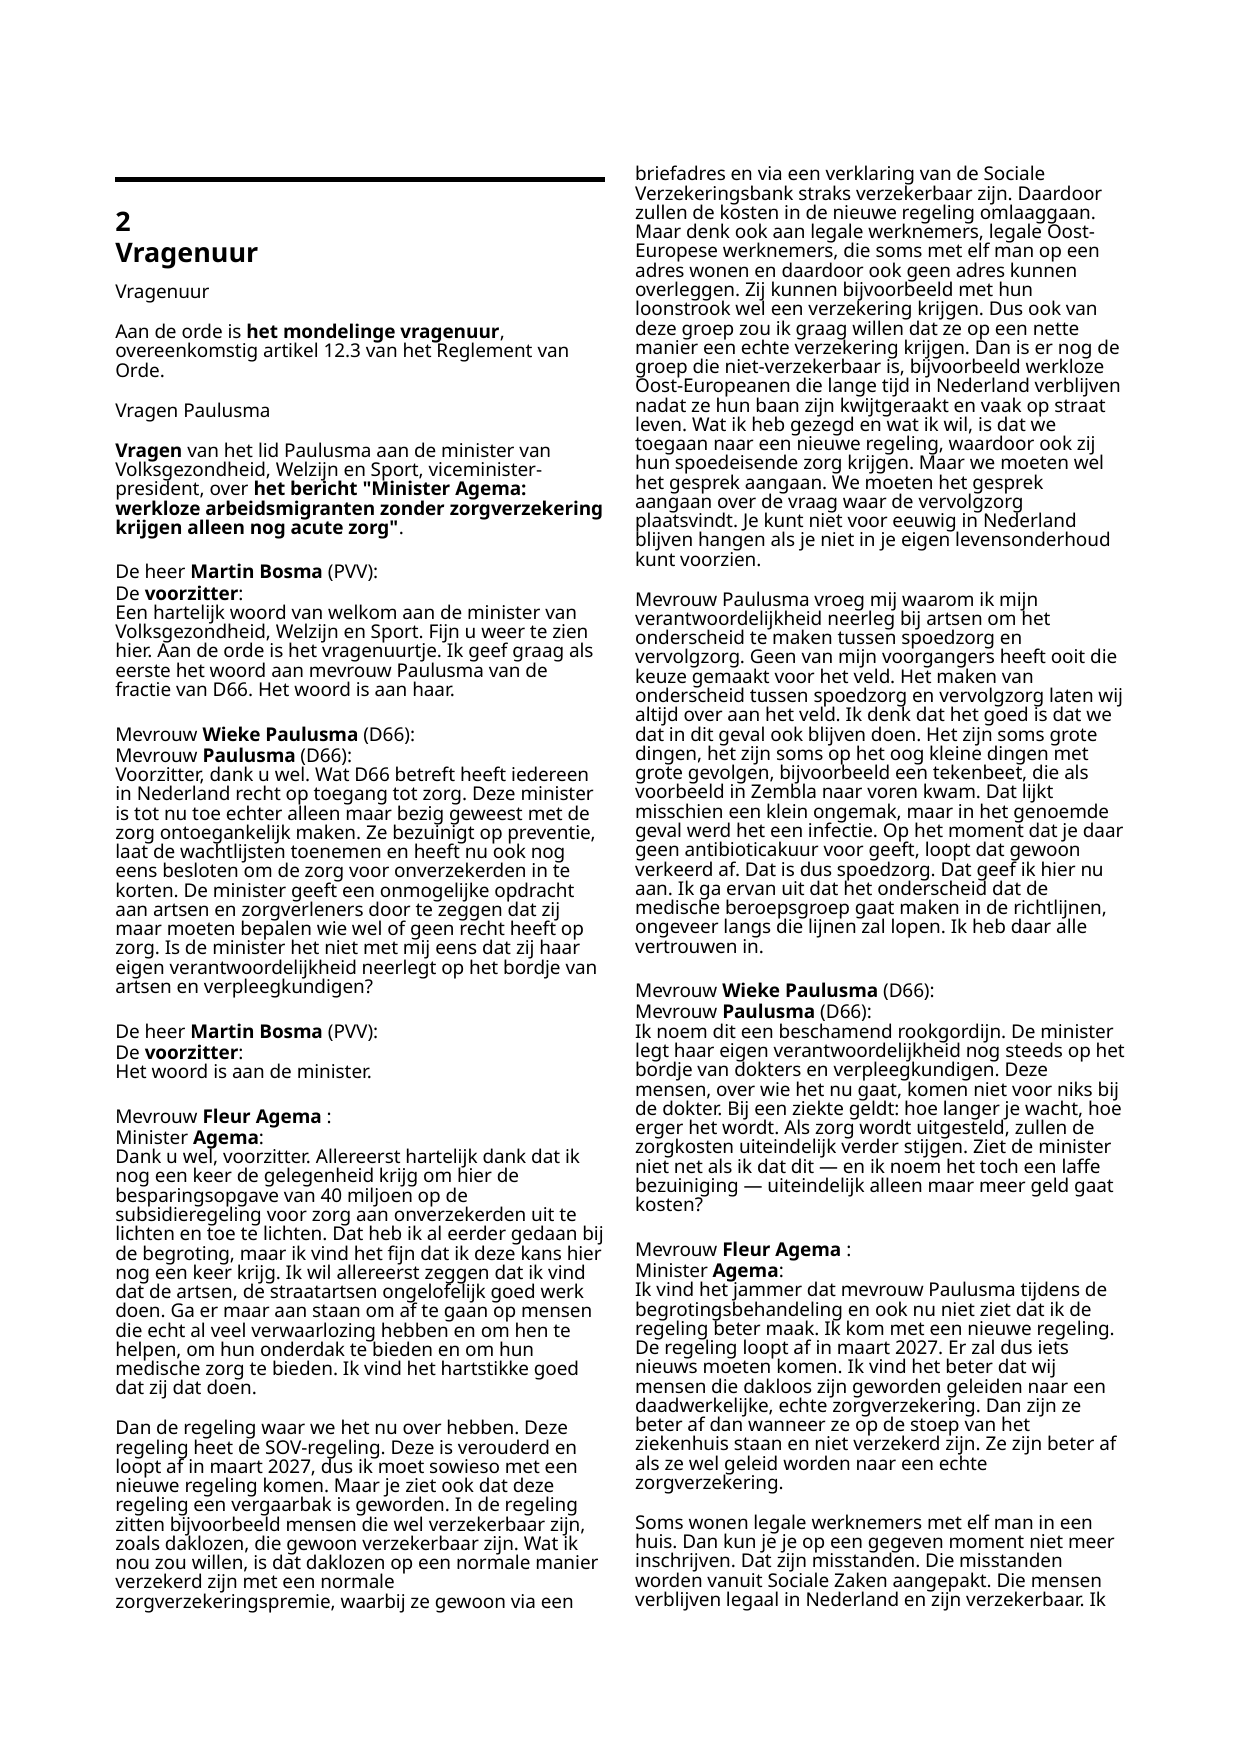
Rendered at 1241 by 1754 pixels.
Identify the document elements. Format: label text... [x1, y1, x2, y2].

text Een hartelijk woord van welkom aan de minister van Volksgezondheid, Welzijn en Sport. Fijn u weer te zien hier. Aan de orde is het vragenuurtje. Ik geef graag als eerste het woord aan mevrouw Paulusma van de fractie van D66. Het woord is aan haar. [115, 604, 605, 700]
text Voorzitter, dank u wel. Wat D66 betreft heeft iedereen in Nederland recht op toegang tot zorg. Deze minister is tot nu toe echter alleen maar bezig geweest met de zorg ontoegankelijk maken. Ze bezuinigt op preventie, laat de wachtlijsten toenemen en heeft nu ook nog eens besloten om de zorg voor onverzekerden in te korten. De minister geeft een onmogelijke opdracht aan artsen en zorgverleners door te zeggen dat zij maar moeten bepalen wie wel of geen recht heeft op zorg. Is de minister het niet met mij eens dat zij haar eigen verantwoordelijkheid neerlegt op het bordje van artsen en verpleegkundigen? [115, 766, 605, 997]
text briefadres en via een verklaring van de Sociale Verzekeringsbank straks verzekerbaar zijn. Daardoor zullen de kosten in de nieuwe regeling omlaaggaan. Maar denk ook aan legale werknemers, legale Oost-Europese werknemers, die soms met elf man op een adres wonen en daardoor ook geen adres kunnen overleggen. Zij kunnen bijvoorbeeld met hun loonstrook wel een verzekering krijgen. Dus ook van deze groep zou ik graag willen dat ze op een nette manier een echte verzekering krijgen. Dan is er nog de groep die niet-verzekerbaar is, bijvoorbeeld werkloze Oost-Europeanen die lange tijd in Nederland verblijven nadat ze hun baan zijn kwijtgeraakt en vaak op straat leven. Wat ik heb gezegd en wat ik wil, is dat we toegaan naar een nieuwe regeling, waardoor ook zij hun spoedeisende zorg krijgen. Maar we moeten wel het gesprek aangaan. We moeten het gesprek aangaan over de vraag waar de vervolgzorg plaatsvindt. Je kunt niet voor eeuwig in Nederland blijven hangen als je niet in je eigen levensonderhoud kunt voorzien. [635, 165, 1125, 570]
text Mevrouw Paulusma vroeg mij waarom ik mijn verantwoordelijkheid neerleg bij artsen om het onderscheid te maken tussen spoedzorg en vervolgzorg. Geen van mijn voorgangers heeft ooit die keuze gemaakt voor het veld. Het maken van onderscheid tussen spoedzorg en vervolgzorg laten wij altijd over aan het veld. Ik denk dat het goed is dat we dat in dit geval ook blijven doen. Het zijn soms grote dingen, het zijn soms op het oog kleine dingen met grote gevolgen, bijvoorbeeld een tekenbeet, die als voorbeeld in Zembla naar voren kwam. Dat lijkt misschien een klein ongemak, maar in het genoemde geval werd het een infectie. Op het moment dat je daar geen antibioticakuur voor geeft, loopt dat gewoon verkeerd af. Dat is dus spoedzorg. Dat geef ik hier nu aan. Ik ga ervan uit dat het onderscheid dat de medische beroepsgroep gaat maken in de richtlijnen, ongeveer langs die lijnen zal lopen. Ik heb daar alle vertrouwen in. [635, 591, 1125, 957]
text De heer Martin Bosma (PVV): [115, 1018, 605, 1044]
text Vragenuur [115, 283, 605, 302]
text Soms wonen legale werknemers met elf man in een huis. Dan kun je je op een gegeven moment niet meer inschrijven. Dat zijn misstanden. Die misstanden worden vanuit Sociale Zaken aangepakt. Die mensen verblijven legaal in Nederland en zijn verzekerbaar. Ik [635, 1514, 1125, 1610]
text Minister Agema: [635, 1262, 1125, 1281]
text Mevrouw Wieke Paulusma (D66): [115, 721, 605, 747]
text Dank u wel, voorzitter. Allereerst hartelijk dank dat ik nog een keer de gelegenheid krijg om hier de besparingsopgave van 40 miljoen op de subsidieregeling voor zorg aan onverzekerden uit te lichten en toe te lichten. Dat heb ik al eerder gedaan bij de begroting, maar ik vind het fijn dat ik deze kans hier nog een keer krijg. Ik wil allereerst zeggen dat ik vind dat de artsen, de straatartsen ongelofelijk goed werk doen. Ga er maar aan staan om af te gaan op mensen die echt al veel verwaarlozing hebben en om hen te helpen, om hun onderdak te bieden en om hun medische zorg te bieden. Ik vind het hartstikke goed dat zij dat doen. [115, 1148, 605, 1399]
text De heer Martin Bosma (PVV): [115, 559, 605, 584]
text Vragen van het lid Paulusma aan de minister van Volksgezondheid, Welzijn en Sport, viceminister-president, over het bericht "Minister Agema: werkloze arbeidsmigranten zonder zorgverzekering krijgen alleen nog acute zorg". [115, 442, 605, 538]
text De voorzitter: [115, 584, 605, 604]
text Mevrouw Fleur Agema : [115, 1103, 605, 1129]
text Dan de regeling waar we het nu over hebben. Deze regeling heet de SOV-regeling. Deze is verouderd en loopt af in maart 2027, dus ik moet sowieso met een nieuwe regeling komen. Maar je ziet ook dat deze regeling een vergaarbak is geworden. In de regeling zitten bijvoorbeeld mensen die wel verzekerbaar zijn, zoals daklozen, die gewoon verzekerbaar zijn. Wat ik nou zou willen, is dat daklozen op een normale manier verzekerd zijn met een normale zorgverzekeringspremie, waarbij ze gewoon via een [115, 1419, 605, 1612]
text Vragen Paulusma [115, 402, 605, 421]
text Ik noem dit een beschamend rookgordijn. De minister legt haar eigen verantwoordelijkheid nog steeds op het bordje van dokters en verpleegkundigen. Deze mensen, over wie het nu gaat, komen niet voor niks bij de dokter. Bij een ziekte geldt: hoe langer je wacht, hoe erger het wordt. Als zorg wordt uitgesteld, zullen de zorgkosten uiteindelijk verder stijgen. Ziet de minister niet net als ik dat dit — en ik noem het toch een laffe bezuiniging — uiteindelijk alleen maar meer geld gaat kosten? [635, 1023, 1125, 1215]
text Ik vind het jammer dat mevrouw Paulusma tijdens de begrotingsbehandeling en ook nu niet ziet dat ik de regeling beter maak. Ik kom met een nieuwe regeling. De regeling loopt af in maart 2027. Er zal dus iets nieuws moeten komen. Ik vind het beter dat wij mensen die dakloos zijn geworden geleiden naar een daadwerkelijke, echte zorgverzekering. Dan zijn ze beter af dan wanneer ze op de stoep van het ziekenhuis staan en niet verzekerd zijn. Ze zijn beter af als ze wel geleid worden naar een echte zorgverzekering. [635, 1281, 1125, 1493]
text Aan de orde is het mondelinge vragenuur, overeenkomstig artikel 12.3 van het Reglement van Orde. [115, 323, 605, 381]
text Minister Agema: [115, 1129, 605, 1148]
text Mevrouw Paulusma (D66): [115, 747, 605, 766]
text Mevrouw Paulusma (D66): [635, 1003, 1125, 1023]
text Mevrouw Fleur Agema : [635, 1236, 1125, 1262]
text Het woord is aan de minister. [115, 1063, 605, 1082]
text Vragenuur [115, 239, 605, 283]
text 2 [115, 203, 605, 239]
text De voorzitter: [115, 1044, 605, 1063]
text Mevrouw Wieke Paulusma (D66): [635, 978, 1125, 1003]
